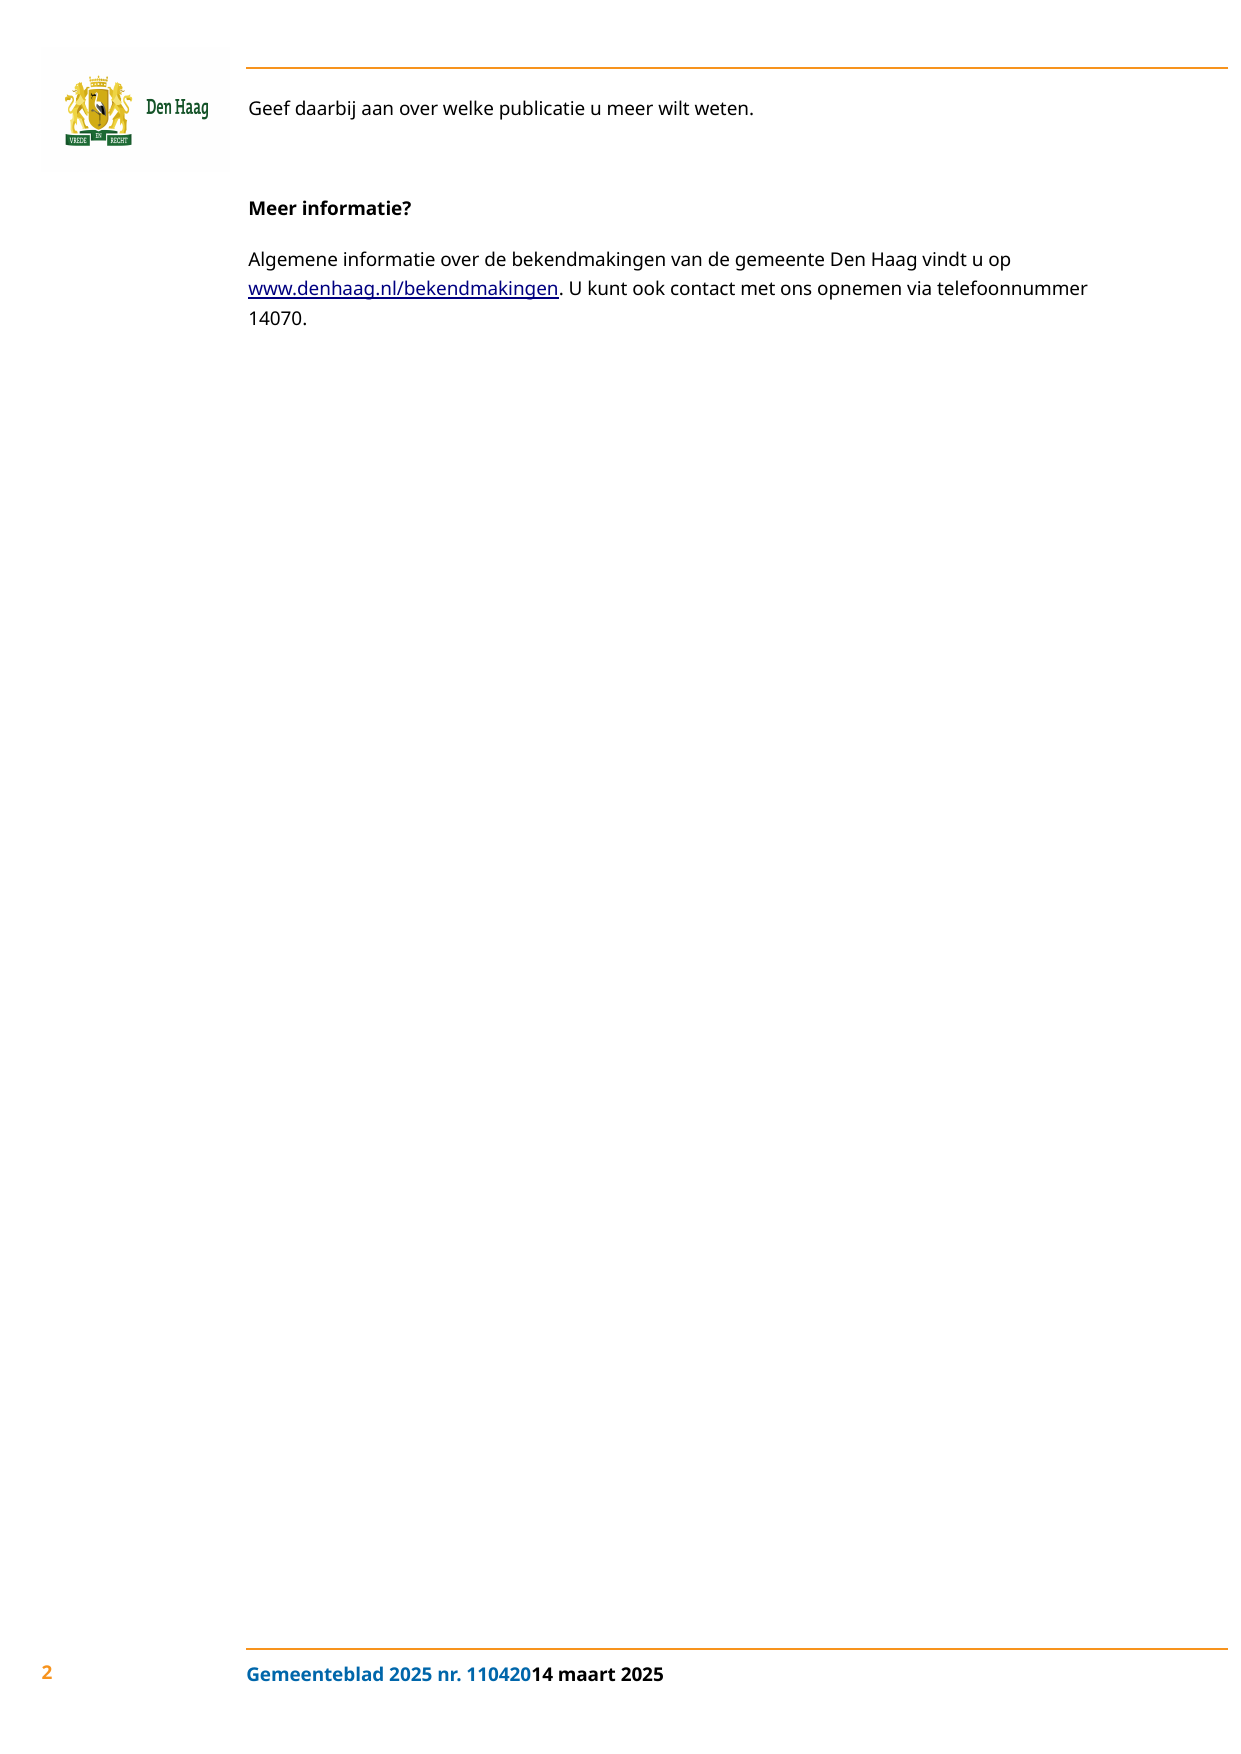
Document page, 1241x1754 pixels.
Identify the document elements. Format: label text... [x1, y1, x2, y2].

text Algemene informatie over de bekendmakingen van de gemeente Den Haag vindt u op www.denhaag.nl/bekendmakingen. U kunt ook contact met ons opnemen via telefoonnummer 14070. [248, 246, 1152, 331]
picture [41, 47, 231, 172]
text Meer informatie? [248, 196, 1152, 221]
text Geef daarbij aan over welke publicatie u meer wilt weten. [248, 95, 1152, 121]
